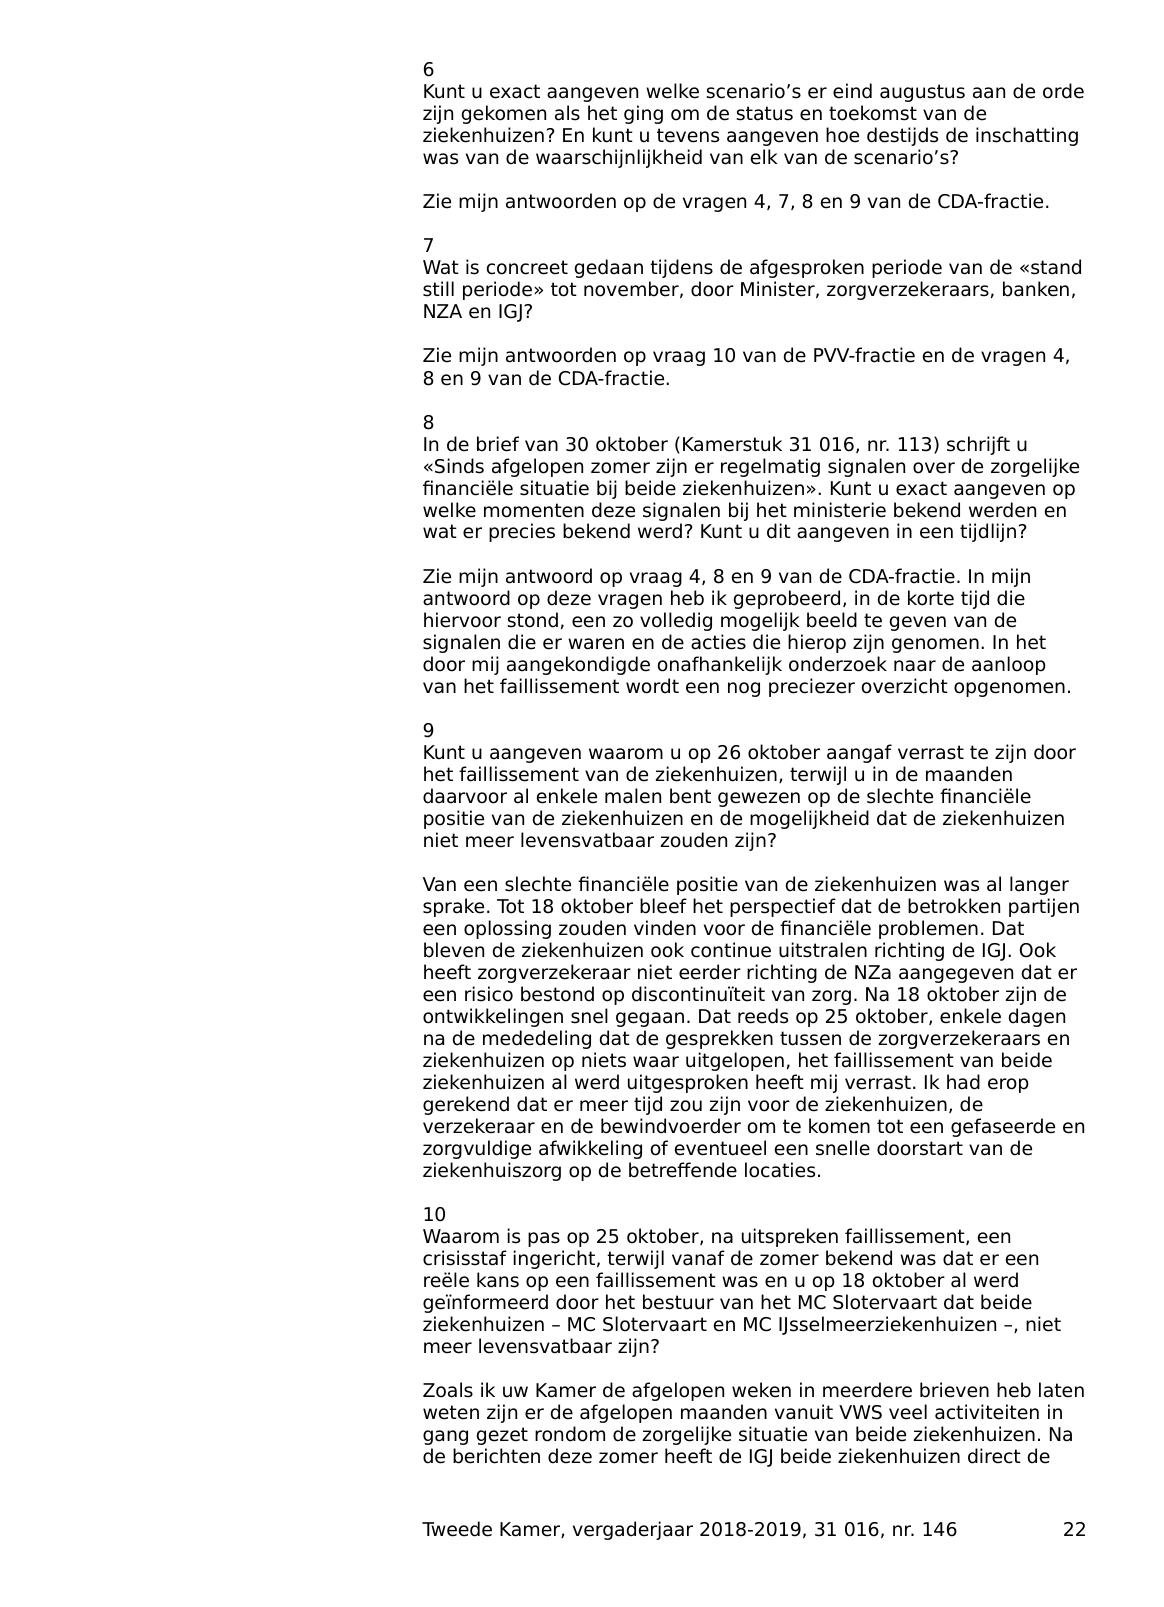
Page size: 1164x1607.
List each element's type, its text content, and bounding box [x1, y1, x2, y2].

text Zoals ik uw Kamer de afgelopen weken in meerdere brieven heb laten weten zijn er de afgelopen maanden vanuit VWS veel activiteiten in gang gezet rondom de zorgelijke situatie van beide ziekenhuizen. Na de berichten deze zomer heeft de IGJ beide ziekenhuizen direct de [422, 1380, 1087, 1468]
text Van een slechte financiële positie van de ziekenhuizen was al langer sprake. Tot 18 oktober bleef het perspectief dat de betrokken partijen een oplossing zouden vinden voor de financiële problemen. Dat bleven de ziekenhuizen ook continue uitstralen richting de IGJ. Ook heeft zorgverzekeraar niet eerder richting de NZa aangegeven dat er een risico bestond op discontinuïteit van zorg. Na 18 oktober zijn de ontwikkelingen snel gegaan. Dat reeds op 25 oktober, enkele dagen na de mededeling dat de gesprekken tussen de zorgverzekeraars en ziekenhuizen op niets waar uitgelopen, het faillissement van beide ziekenhuizen al werd uitgesproken heeft mij verrast. Ik had erop gerekend dat er meer tijd zou zijn voor de ziekenhuizen, de verzekeraar en de bewindvoerder om te komen tot een gefaseerde en zorgvuldige afwikkeling of eventueel een snelle doorstart van de ziekenhuiszorg op de betreffende locaties. [422, 874, 1087, 1181]
text In de brief van 30 oktober (Kamerstuk 31 016, nr. 113) schrijft u «Sinds afgelopen zomer zijn er regelmatig signalen over de zorgelijke financiële situatie bij beide ziekenhuizen». Kunt u exact aangeven op welke momenten deze signalen bij het ministerie bekend werden en wat er precies bekend werd? Kunt u dit aangeven in een tijdlijn? [422, 433, 1087, 543]
text 6 [422, 59, 1087, 81]
text Wat is concreet gedaan tijdens de afgesproken periode van de «stand still periode» tot november, door Minister, zorgverzekeraars, banken, NZA en IGJ? [422, 257, 1087, 323]
text Waarom is pas op 25 oktober, na uitspreken faillissement, een crisisstaf ingericht, terwijl vanaf de zomer bekend was dat er een reële kans op een faillissement was en u op 18 oktober al werd geïnformeerd door het bestuur van het MC Slotervaart dat beide ziekenhuizen – MC Slotervaart en MC IJsselmeerziekenhuizen –, niet meer levensvatbaar zijn? [422, 1226, 1087, 1357]
text 7 [422, 235, 1087, 257]
text Zie mijn antwoord op vraag 4, 8 en 9 van de CDA-fractie. In mijn antwoord op deze vragen heb ik geprobeerd, in de korte tijd die hiervoor stond, een zo volledig mogelijk beeld te geven van de signalen die er waren en de acties die hierop zijn genomen. In het door mij aangekondigde onafhankelijk onderzoek naar de aanloop van het faillissement wordt een nog preciezer overzicht opgenomen. [422, 566, 1087, 697]
text Kunt u exact aangeven welke scenario’s er eind augustus aan de orde zijn gekomen als het ging om de status en toekomst van de ziekenhuizen? En kunt u tevens aangeven hoe destijds de inschatting was van de waarschijnlijkheid van elk van de scenario’s? [422, 81, 1087, 169]
text Zie mijn antwoorden op vraag 10 van de PVV-fractie en de vragen 4, 8 en 9 van de CDA-fractie. [422, 345, 1087, 389]
text 9 [422, 720, 1087, 742]
text Zie mijn antwoorden op de vragen 4, 7, 8 en 9 van de CDA-fractie. [422, 191, 1087, 213]
text Kunt u aangeven waarom u op 26 oktober aangaf verrast te zijn door het faillissement van de ziekenhuizen, terwijl u in de maanden daarvoor al enkele malen bent gewezen op de slechte financiële positie van de ziekenhuizen en de mogelijkheid dat de ziekenhuizen niet meer levensvatbaar zouden zijn? [422, 742, 1087, 852]
text 10 [422, 1204, 1087, 1226]
text 8 [422, 412, 1087, 433]
